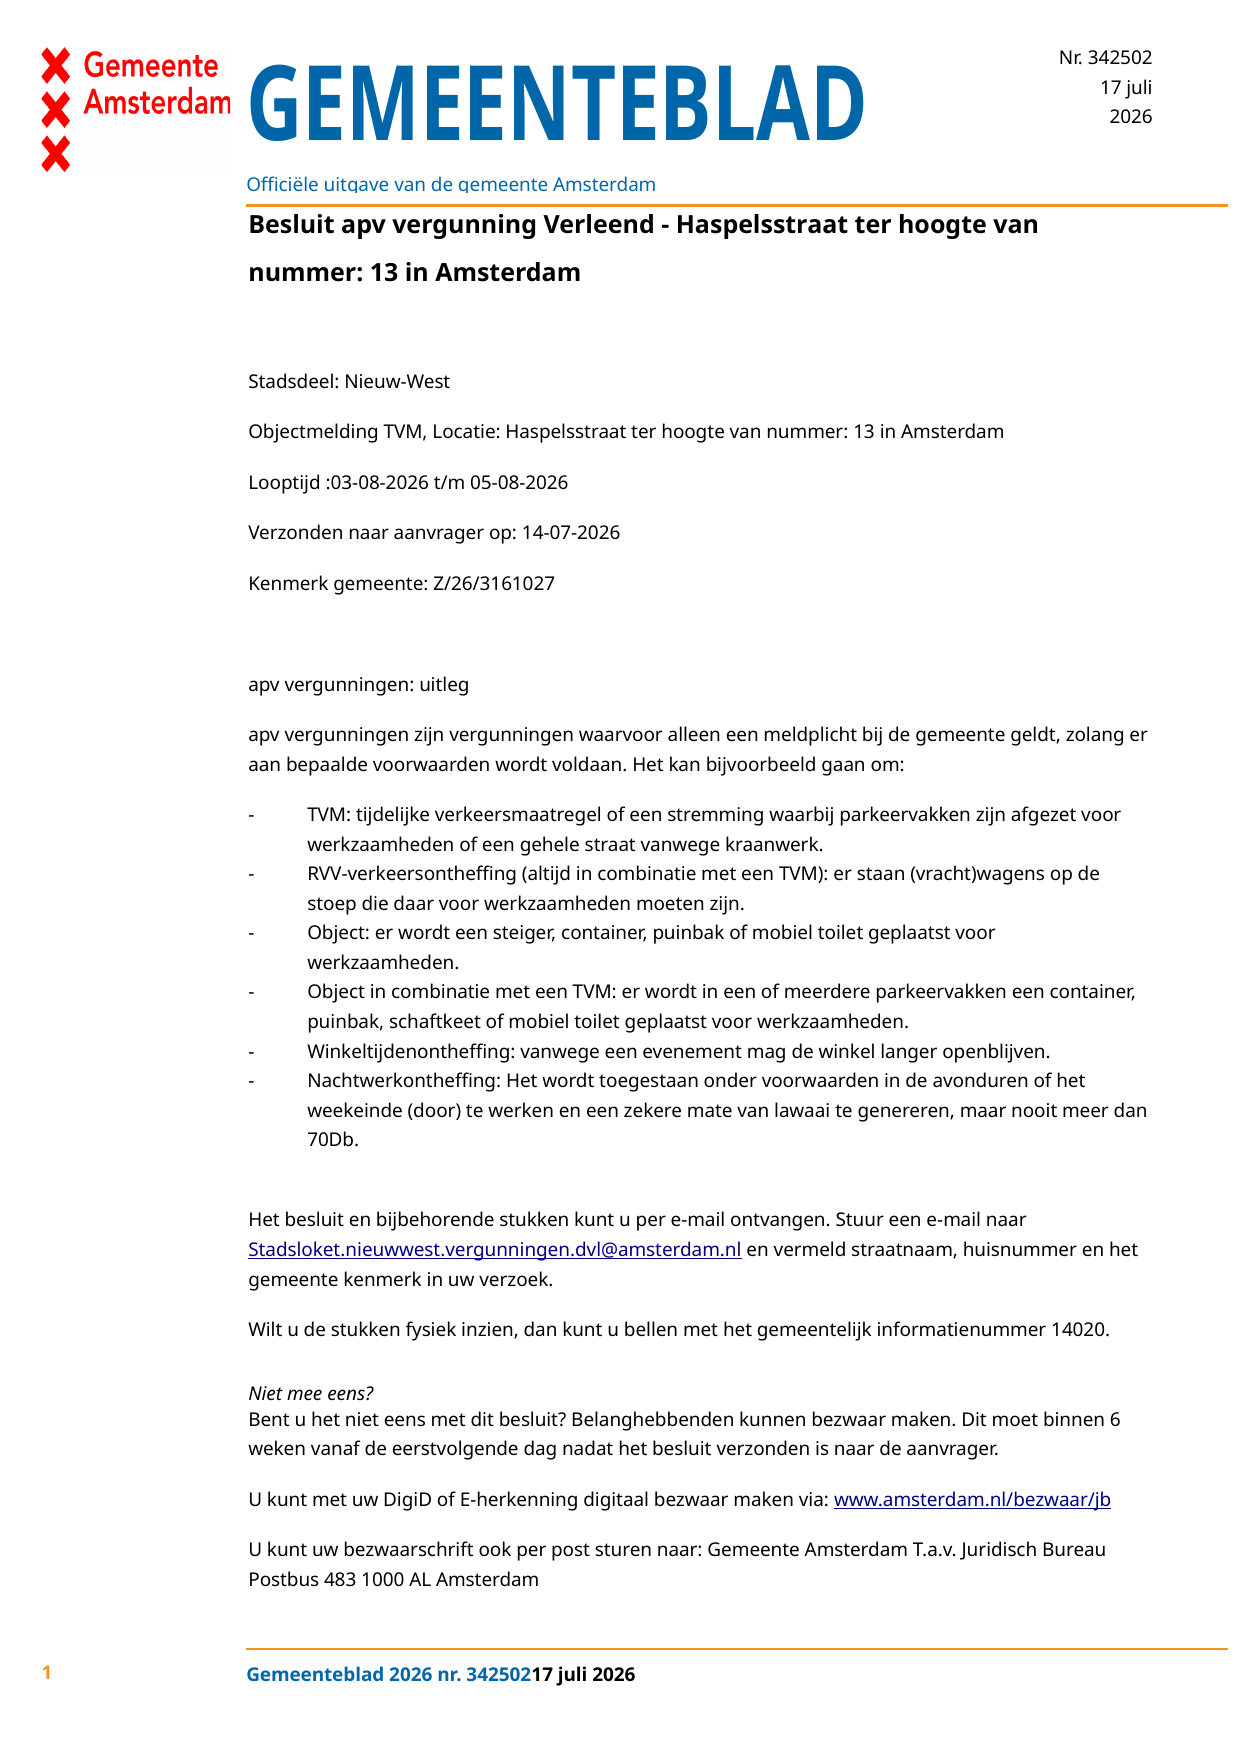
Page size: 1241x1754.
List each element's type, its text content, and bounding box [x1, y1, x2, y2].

text Verzonden naar aanvrager op: 14-07-2026 [248, 519, 1152, 545]
text Wilt u de stukken fysiek inzien, dan kunt u bellen met het gemeentelijk informatienummer 14020. [248, 1316, 1152, 1342]
list Nachtwerkontheffing: Het wordt toegestaan onder voorwaarden in de avonduren of het weekeinde (door) te werken en een zekere mate van lawaai te genereren, maar nooit meer dan 70Db. [248, 1067, 1152, 1152]
text Stadsdeel: Nieuw-West [248, 368, 1152, 394]
text Looptijd :03-08-2026 t/m 05-08-2026 [248, 469, 1152, 495]
text apv vergunningen zijn vergunningen waarvoor alleen een meldplicht bij de gemeente geldt, zolang er aan bepaalde voorwaarden wordt voldaan. Het kan bijvoorbeeld gaan om: [248, 721, 1152, 777]
text Het besluit en bijbehorende stukken kunt u per e-mail ontvangen. Stuur een e-mail naar Stadsloket.nieuwwest.vergunningen.dvl@amsterdam.nl en vermeld straatnaam, huisnummer en het gemeente kenmerk in uw verzoek. [248, 1207, 1152, 1292]
list TVM: tijdelijke verkeersmaatregel of een stremming waarbij parkeervakken zijn afgezet voor werkzaamheden of een gehele straat vanwege kraanwerk. [248, 801, 1152, 857]
list Object: er wordt een steiger, container, puinbak of mobiel toilet geplaatst voor werkzaamheden. [248, 919, 1152, 975]
text Kenmerk gemeente: Z/26/3161027 [248, 570, 1152, 596]
list Winkeltijdenontheffing: vanwege een evenement mag de winkel langer openblijven. [248, 1038, 1152, 1064]
text Niet mee eens? [248, 1380, 1152, 1406]
text Objectmelding TVM, Locatie: Haspelsstraat ter hoogte van nummer: 13 in Amsterdam [248, 419, 1152, 444]
text apv vergunningen: uitleg [248, 671, 1152, 697]
list RVV-verkeersontheffing (altijd in combinatie met een TVM): er staan (vracht)wagens op de stoep die daar voor werkzaamheden moeten zijn. [248, 860, 1152, 916]
text Besluit apv vergunning Verleend - Haspelsstraat ter hoogte van nummer: 13 in Amsterdam [248, 207, 1152, 288]
picture [41, 47, 231, 172]
text U kunt uw bezwaarschrift ook per post sturen naar: Gemeente Amsterdam T.a.v. Juridisch Bureau Postbus 483 1000 AL Amsterdam [248, 1536, 1152, 1592]
text U kunt met uw DigiD of E-herkenning digitaal bezwaar maken via: www.amsterdam.nl/bezwaar/jb [248, 1486, 1152, 1512]
text Bent u het niet eens met dit besluit? Belanghebbenden kunnen bezwaar maken. Dit moet binnen 6 weken vanaf de eerstvolgende dag nadat het besluit verzonden is naar de aanvrager. [248, 1406, 1152, 1461]
list Object in combinatie met een TVM: er wordt in een of meerdere parkeervakken een container, puinbak, schaftkeet of mobiel toilet geplaatst voor werkzaamheden. [248, 979, 1152, 1034]
